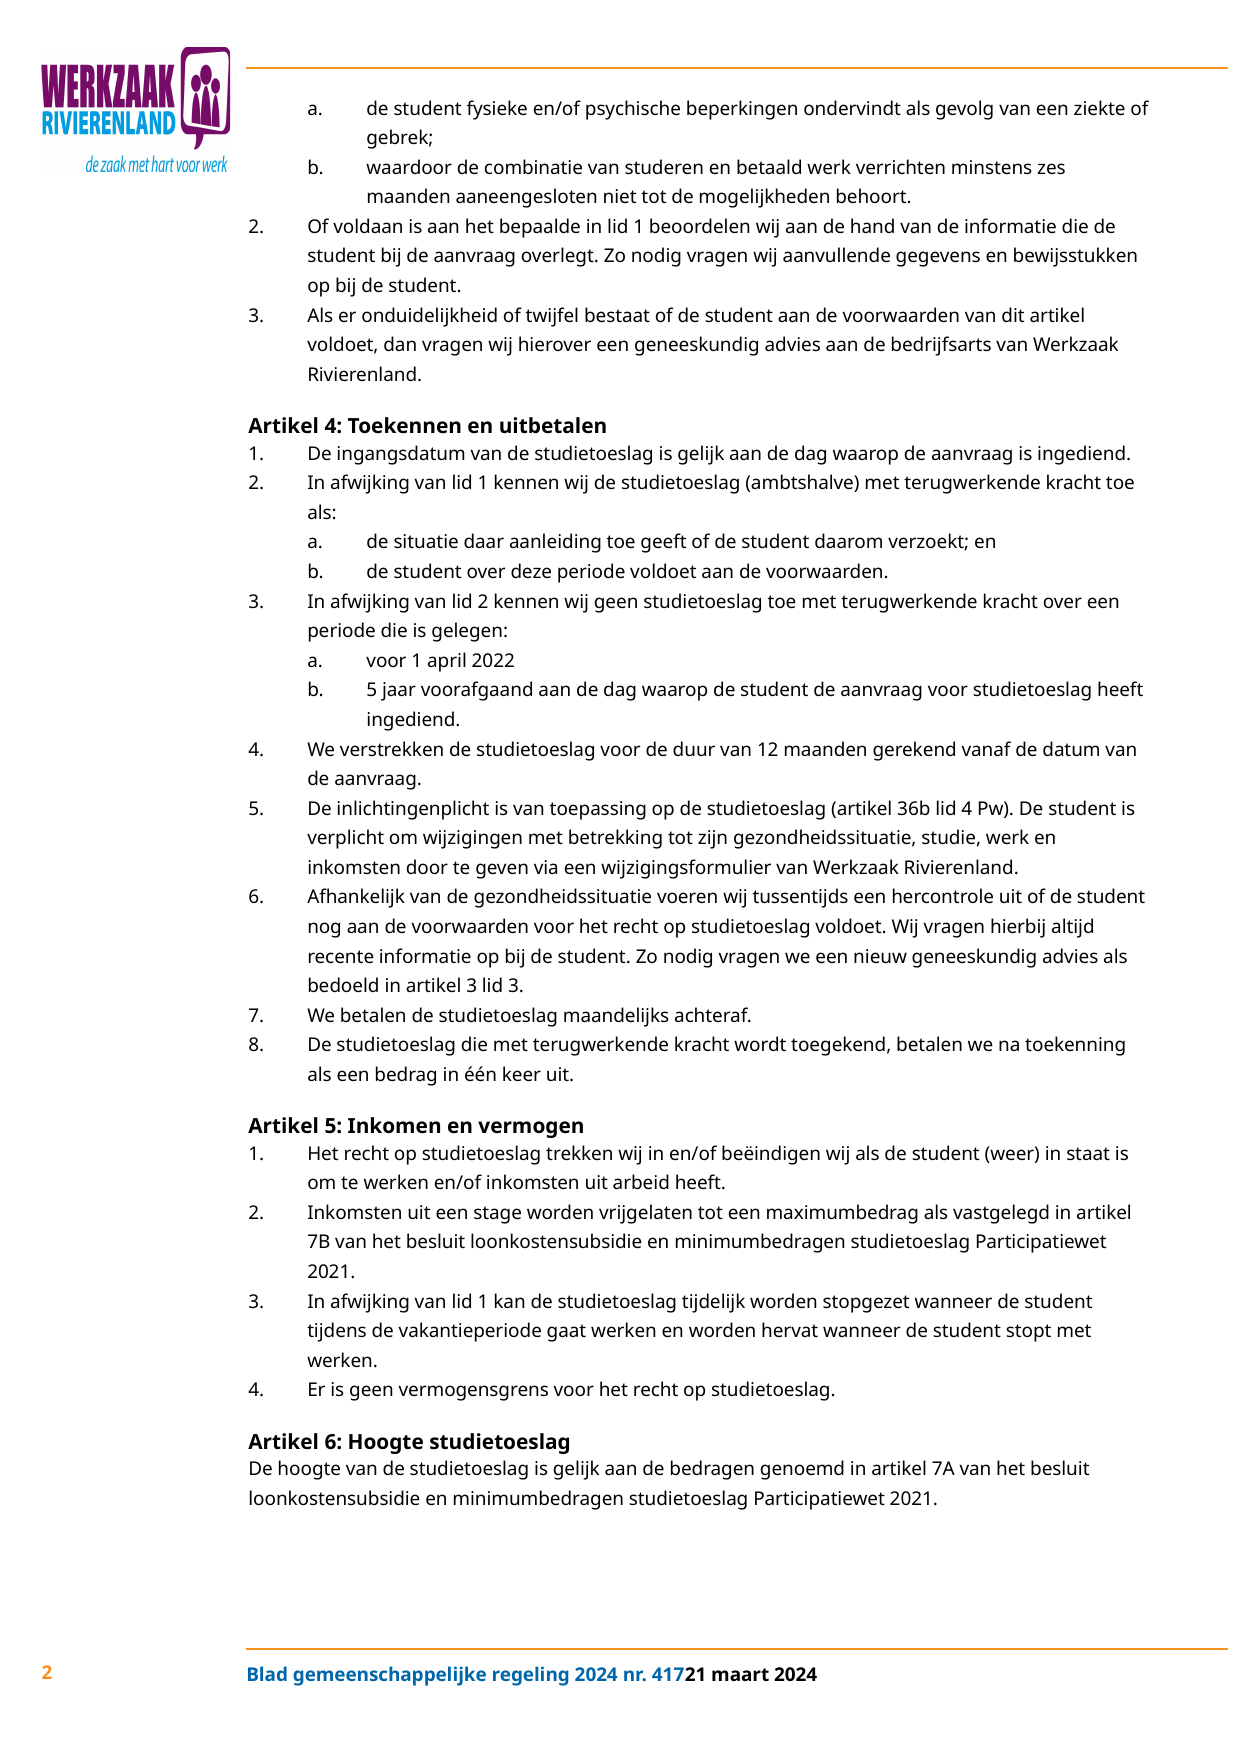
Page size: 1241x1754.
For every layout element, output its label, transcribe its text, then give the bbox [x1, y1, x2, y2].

list De studietoeslag die met terugwerkende kracht wordt toegekend, betalen we na toekenning als een bedrag in één keer uit. [248, 1032, 1152, 1087]
text Artikel 5: Inkomen en vermogen [248, 1112, 1152, 1140]
list In afwijking van lid 2 kennen wij geen studietoeslag toe met terugwerkende kracht over een periode die is gelegen: [248, 588, 1152, 643]
list De inlichtingenplicht is van toepassing op de studietoeslag (artikel 36b lid 4 Pw). De student is verplicht om wijzigingen met betrekking tot zijn gezondheidssituatie, studie, werk en inkomsten door te geven via een wijzigingsformulier van Werkzaak Rivierenland. [248, 795, 1152, 880]
list waardoor de combinatie van studeren en betaald werk verrichten minstens zes maanden aaneengesloten niet tot de mogelijkheden behoort. [307, 154, 1152, 209]
list de student over deze periode voldoet aan de voorwaarden. [307, 558, 1152, 584]
list We betalen de studietoeslag maandelijks achteraf. [248, 1002, 1152, 1028]
list Het recht op studietoeslag trekken wij in en/of beëindigen wij als de student (weer) in staat is om te werken en/of inkomsten uit arbeid heeft. [248, 1140, 1152, 1195]
list Of voldaan is aan het bepaalde in lid 1 beoordelen wij aan de hand van de informatie die de student bij de aanvraag overlegt. Zo nodig vragen wij aanvullende gegevens en bewijsstukken op bij de student. [248, 213, 1152, 298]
list Er is geen vermogensgrens voor het recht op studietoeslag. [248, 1377, 1152, 1402]
text Artikel 6: Hoogte studietoeslag [248, 1427, 1152, 1456]
list In afwijking van lid 1 kennen wij de studietoeslag (ambtshalve) met terugwerkende kracht toe als: [248, 469, 1152, 525]
list In afwijking van lid 1 kan de studietoeslag tijdelijk worden stopgezet wanneer de student tijdens de vakantieperiode gaat werken en worden hervat wanneer de student stopt met werken. [248, 1288, 1152, 1373]
list Inkomsten uit een stage worden vrijgelaten tot een maximumbedrag als vastgelegd in artikel 7B van het besluit loonkostensubsidie en minimumbedragen studietoeslag Participatiewet 2021. [248, 1199, 1152, 1284]
list Als er onduidelijkheid of twijfel bestaat of de student aan de voorwaarden van dit artikel voldoet, dan vragen wij hierover een geneeskundig advies aan de bedrijfsarts van Werkzaak Rivierenland. [248, 302, 1152, 387]
list de student fysieke en/of psychische beperkingen ondervindt als gevolg van een ziekte of gebrek; [307, 95, 1152, 150]
picture [41, 47, 231, 172]
list De ingangsdatum van de studietoeslag is gelijk aan de dag waarop de aanvraag is ingediend. [248, 440, 1152, 466]
text De hoogte van de studietoeslag is gelijk aan de bedragen genoemd in artikel 7A van het besluit loonkostensubsidie en minimumbedragen studietoeslag Participatiewet 2021. [248, 1456, 1152, 1511]
list We verstrekken de studietoeslag voor de duur van 12 maanden gerekend vanaf de datum van de aanvraag. [248, 736, 1152, 791]
text Artikel 4: Toekennen en uitbetalen [248, 411, 1152, 440]
list voor 1 april 2022 [307, 647, 1152, 673]
list de situatie daar aanleiding toe geeft of de student daarom verzoekt; en [307, 529, 1152, 554]
list 5 jaar voorafgaand aan de dag waarop de student de aanvraag voor studietoeslag heeft ingediend. [307, 677, 1152, 732]
list Afhankelijk van de gezondheidssituatie voeren wij tussentijds een hercontrole uit of de student nog aan de voorwaarden voor het recht op studietoeslag voldoet. Wij vragen hierbij altijd recente informatie op bij de student. Zo nodig vragen we een nieuw geneeskundig advies als bedoeld in artikel 3 lid 3. [248, 884, 1152, 998]
